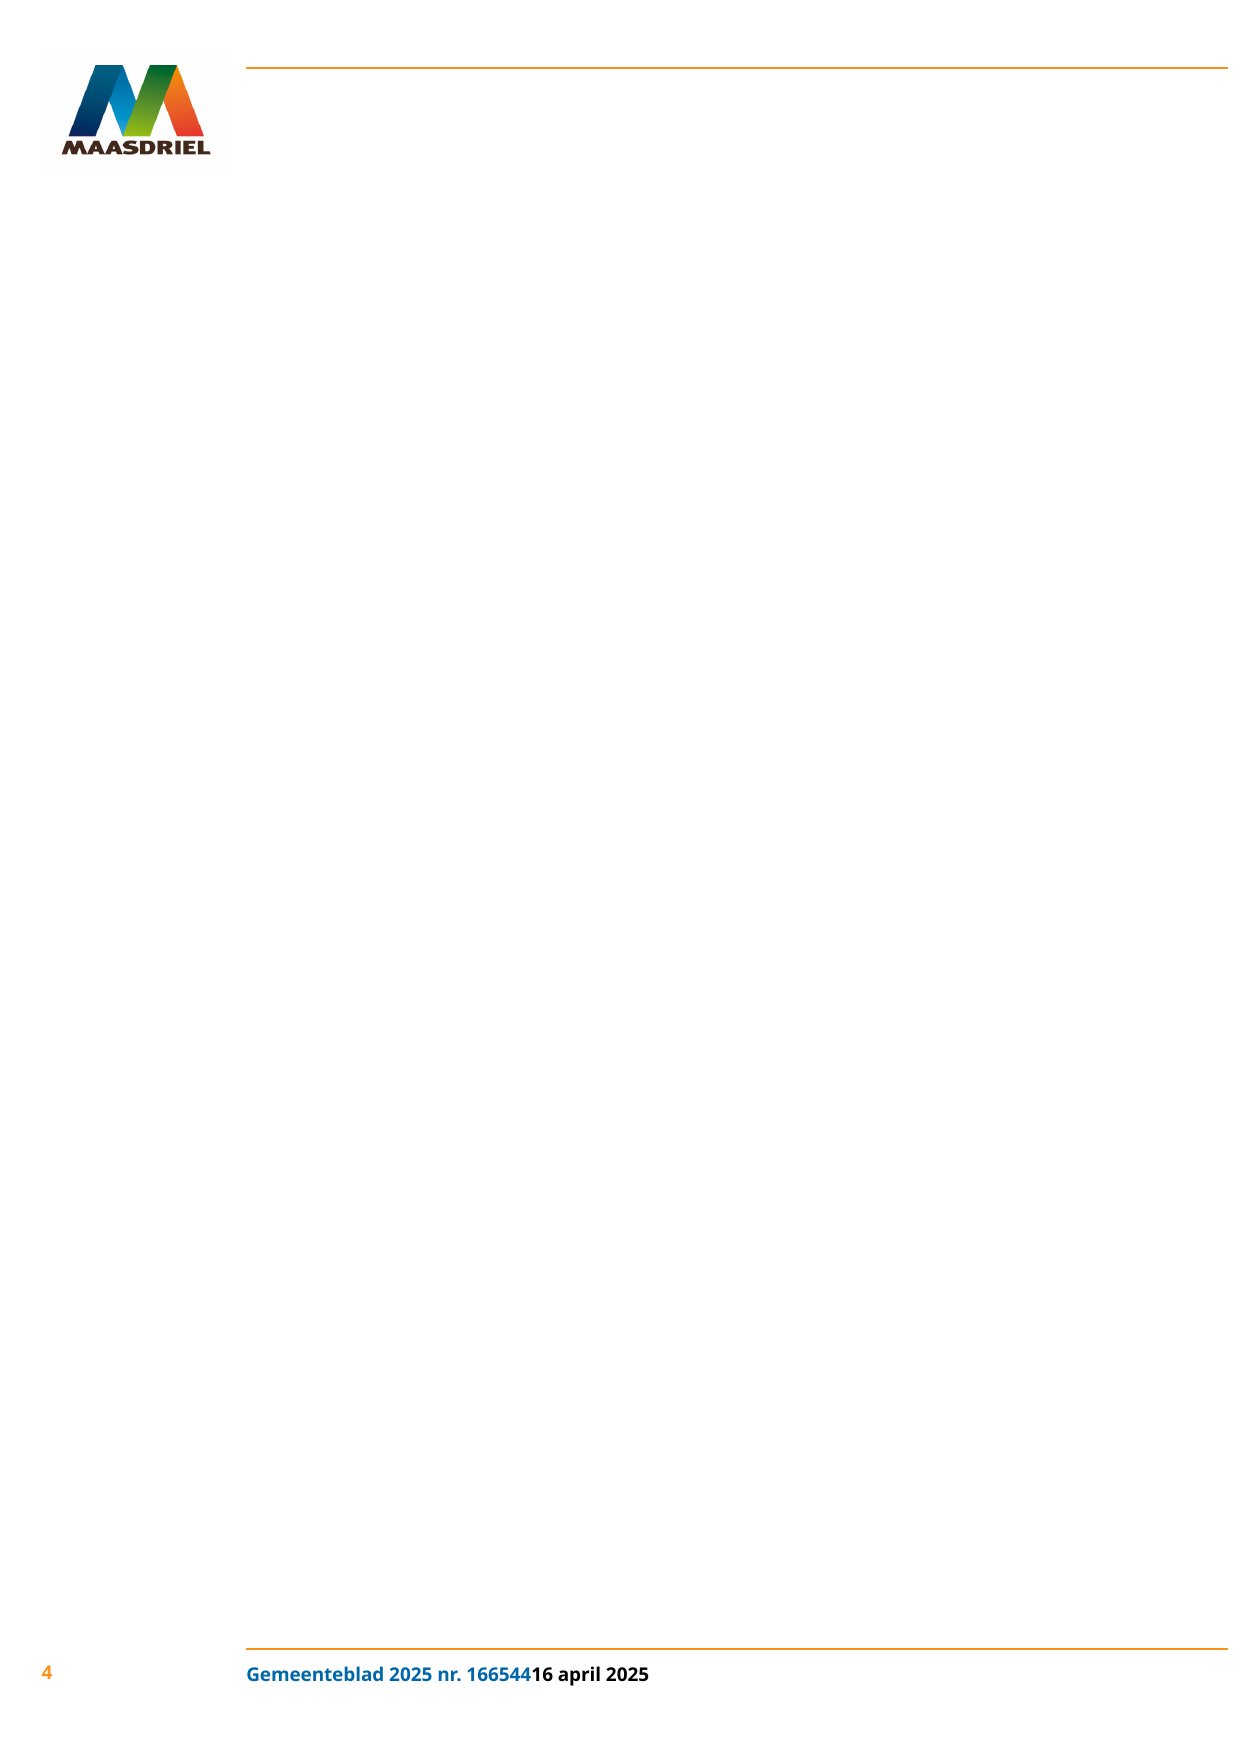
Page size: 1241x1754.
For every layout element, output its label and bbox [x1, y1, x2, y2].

picture [41, 47, 231, 172]
